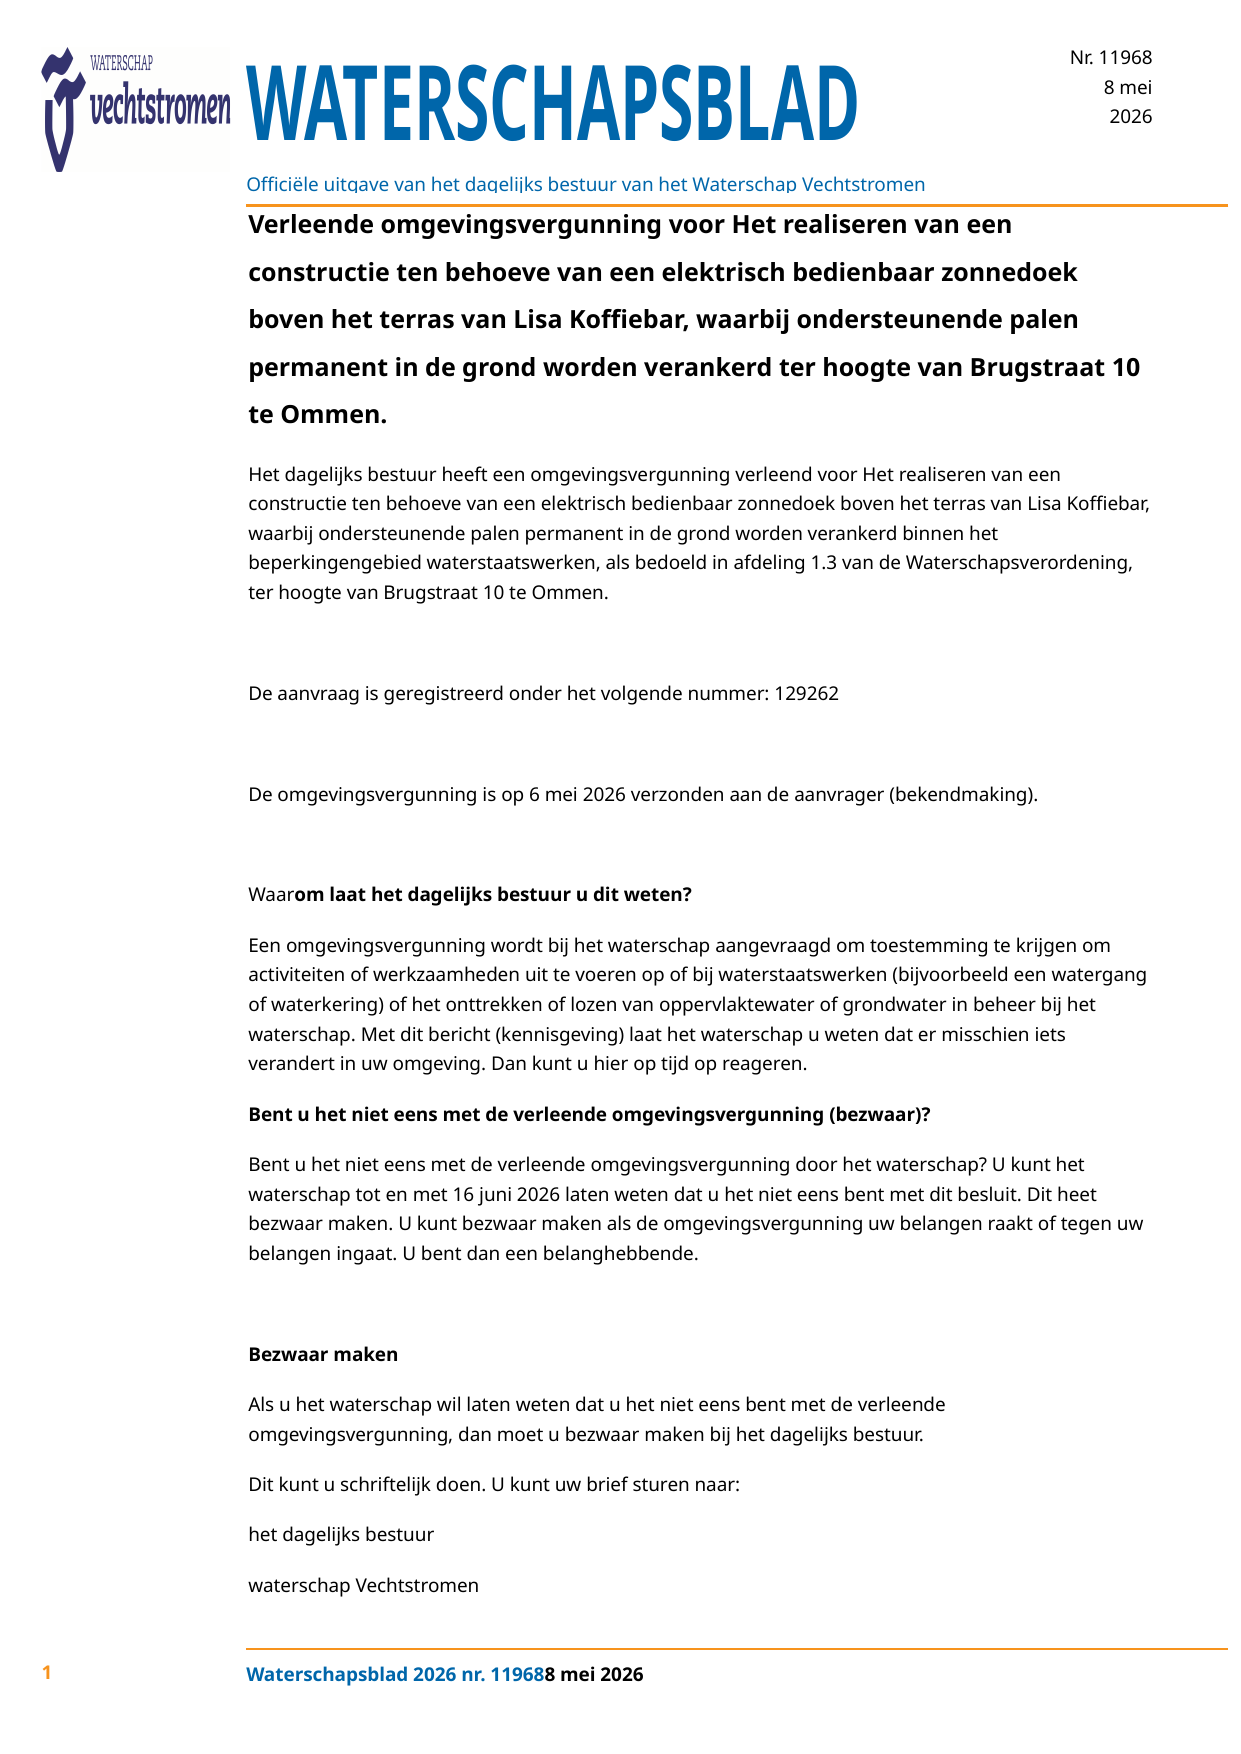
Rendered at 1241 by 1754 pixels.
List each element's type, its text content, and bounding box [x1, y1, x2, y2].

text Als u het waterschap wil laten weten dat u het niet eens bent met de verleende omgevingsvergunning, dan moet u bezwaar maken bij het dagelijks bestuur. [248, 1391, 1152, 1446]
text De aanvraag is geregistreerd onder het volgende nummer: 129262 [248, 680, 1152, 706]
text Bent u het niet eens met de verleende omgevingsvergunning door het waterschap? U kunt het waterschap tot en met 16 juni 2026 laten weten dat u het niet eens bent met dit besluit. Dit heet bezwaar maken. U kunt bezwaar maken als de omgevingsvergunning uw belangen raakt of tegen uw belangen ingaat. U bent dan een belanghebbende. [248, 1151, 1152, 1266]
text De omgevingsvergunning is op 6 mei 2026 verzonden aan de aanvrager (bekendmaking). [248, 781, 1152, 806]
text Het dagelijks bestuur heeft een omgevingsvergunning verleend voor Het realiseren van een constructie ten behoeve van een elektrisch bedienbaar zonnedoek boven het terras van Lisa Koffiebar, waarbij ondersteunende palen permanent in de grond worden verankerd binnen het beperkingengebied waterstaatswerken, als bedoeld in afdeling 1.3 van de Waterschapsverordening, ter hoogte van Brugstraat 10 te Ommen. [248, 461, 1152, 605]
text het dagelijks bestuur [248, 1522, 1152, 1547]
text Een omgevingsvergunning wordt bij het waterschap aangevraagd om toestemming te krijgen om activiteiten of werkzaamheden uit te voeren op of bij waterstaatswerken (bijvoorbeeld een watergang of waterkering) of het onttrekken of lozen van oppervlaktewater of grondwater in beheer bij het waterschap. Met dit bericht (kennisgeving) laat het waterschap u weten dat er misschien iets verandert in uw omgeving. Dan kunt u hier op tijd op reageren. [248, 932, 1152, 1076]
text Bent u het niet eens met de verleende omgevingsvergunning (bezwaar)? [248, 1101, 1152, 1126]
text Dit kunt u schriftelijk doen. U kunt uw brief sturen naar: [248, 1471, 1152, 1497]
text Bezwaar maken [248, 1341, 1152, 1366]
text waterschap Vechtstromen [248, 1572, 1152, 1598]
text Waarom laat het dagelijks bestuur u dit weten? [248, 882, 1152, 907]
text Verleende omgevingsvergunning voor Het realiseren van een constructie ten behoeve van een elektrisch bedienbaar zonnedoek boven het terras van Lisa Koffiebar, waarbij ondersteunende palen permanent in de grond worden verankerd ter hoogte van Brugstraat 10 te Ommen. [248, 207, 1152, 431]
picture [41, 47, 231, 172]
